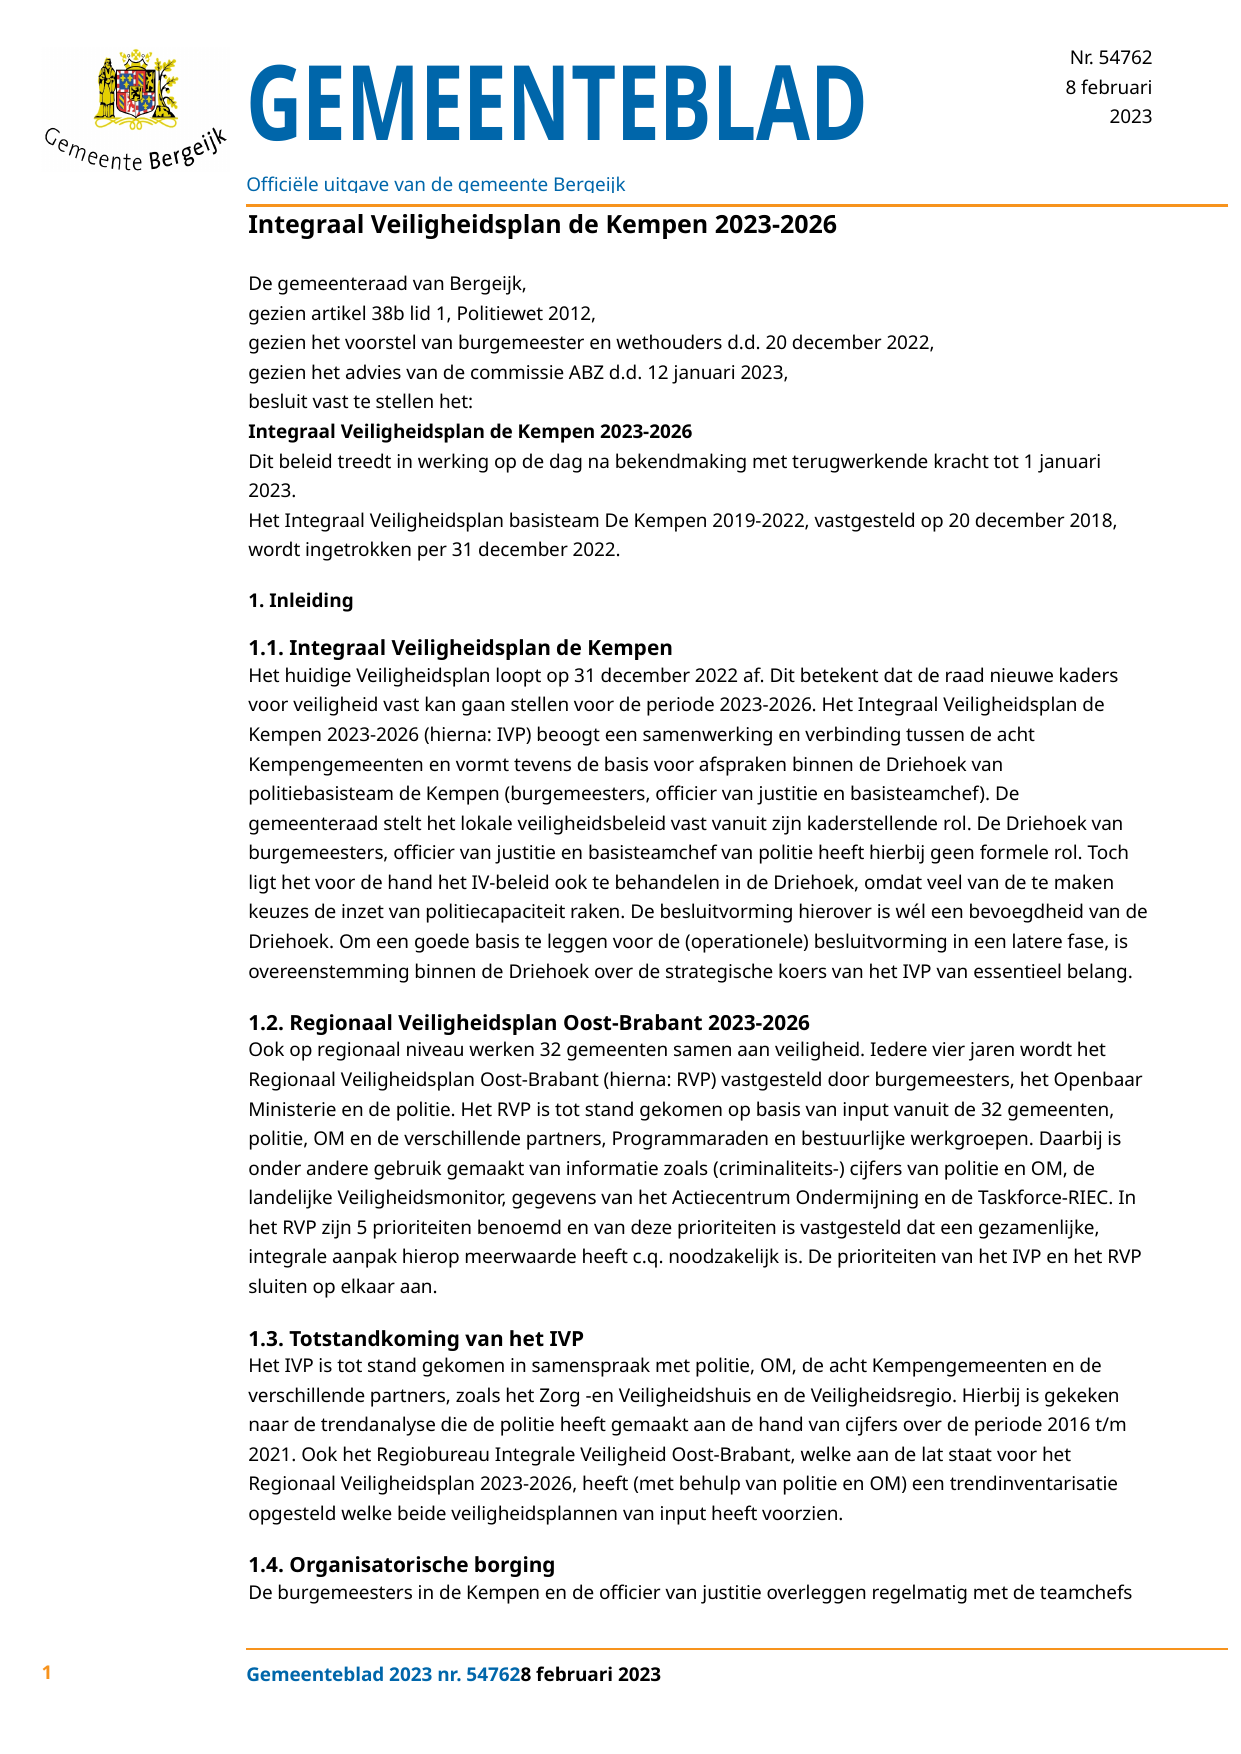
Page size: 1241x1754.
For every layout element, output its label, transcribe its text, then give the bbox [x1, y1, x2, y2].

text Dit beleid treedt in werking op de dag na bekendmaking met terugwerkende kracht tot 1 januari 2023. [248, 448, 1152, 503]
text 1.1. Integraal Veiligheidsplan de Kempen [248, 633, 1152, 662]
text Ook op regionaal niveau werken 32 gemeenten samen aan veiligheid. Iedere vier jaren wordt het Regionaal Veiligheidsplan Oost-Brabant (hierna: RVP) vastgesteld door burgemeesters, het Openbaar Ministerie en de politie. Het RVP is tot stand gekomen op basis van input vanuit de 32 gemeenten, politie, OM en de verschillende partners, Programmaraden en bestuurlijke werkgroepen. Daarbij is onder andere gebruik gemaakt van informatie zoals (criminaliteits-) cijfers van politie en OM, de landelijke Veiligheidsmonitor, gegevens van het Actiecentrum Ondermijning en de Taskforce-RIEC. In het RVP zijn 5 prioriteiten benoemd en van deze prioriteiten is vastgesteld dat een gezamenlijke, integrale aanpak hierop meerwaarde heeft c.q. noodzakelijk is. De prioriteiten van het IVP en het RVP sluiten op elkaar aan. [248, 1037, 1152, 1299]
text Integraal Veiligheidsplan de Kempen 2023-2026 [248, 207, 1152, 241]
text gezien het advies van de commissie ABZ d.d. 12 januari 2023, [248, 359, 1152, 385]
text Het IVP is tot stand gekomen in samenspraak met politie, OM, de acht Kempengemeenten en de verschillende partners, zoals het Zorg -en Veiligheidshuis en de Veiligheidsregio. Hierbij is gekeken naar de trendanalyse die de politie heeft gemaakt aan de hand van cijfers over de periode 2016 t/m 2021. Ook het Regiobureau Integrale Veiligheid Oost-Brabant, welke aan de lat staat voor het Regionaal Veiligheidsplan 2023-2026, heeft (met behulp van politie en OM) een trendinventarisatie opgesteld welke beide veiligheidsplannen van input heeft voorzien. [248, 1352, 1152, 1526]
text Het huidige Veiligheidsplan loopt op 31 december 2022 af. Dit betekent dat de raad nieuwe kaders voor veiligheid vast kan gaan stellen voor de periode 2023-2026. Het Integraal Veiligheidsplan de Kempen 2023-2026 (hierna: IVP) beoogt een samenwerking en verbinding tussen de acht Kempengemeenten en vormt tevens de basis voor afspraken binnen de Driehoek van politiebasisteam de Kempen (burgemeesters, officier van justitie en basisteamchef). De gemeenteraad stelt het lokale veiligheidsbeleid vast vanuit zijn kaderstellende rol. De Driehoek van burgemeesters, officier van justitie en basisteamchef van politie heeft hierbij geen formele rol. Toch ligt het voor de hand het IV-beleid ook te behandelen in de Driehoek, omdat veel van de te maken keuzes de inzet van politiecapaciteit raken. De besluitvorming hierover is wél een bevoegdheid van de Driehoek. Om een goede basis te leggen voor de (operationele) besluitvorming in een latere fase, is overeenstemming binnen de Driehoek over de strategische koers van het IVP van essentieel belang. [248, 662, 1152, 983]
text 1. Inleiding [248, 587, 1152, 613]
text 1.3. Totstandkoming van het IVP [248, 1324, 1152, 1352]
text De gemeenteraad van Bergeijk, [248, 270, 1152, 296]
text 1.2. Regionaal Veiligheidsplan Oost-Brabant 2023-2026 [248, 1008, 1152, 1037]
text Integraal Veiligheidsplan de Kempen 2023-2026 [248, 418, 1152, 444]
text 1.4. Organisatorische borging [248, 1551, 1152, 1579]
text Het Integraal Veiligheidsplan basisteam De Kempen 2019-2022, vastgesteld op 20 december 2018, wordt ingetrokken per 31 december 2022. [248, 507, 1152, 562]
text besluit vast te stellen het: [248, 389, 1152, 414]
text De burgemeesters in de Kempen en de officier van justitie overleggen regelmatig met de teamchefs [248, 1579, 1152, 1605]
text gezien artikel 38b lid 1, Politiewet 2012, [248, 300, 1152, 326]
text gezien het voorstel van burgemeester en wethouders d.d. 20 december 2022, [248, 329, 1152, 355]
picture [41, 47, 231, 172]
